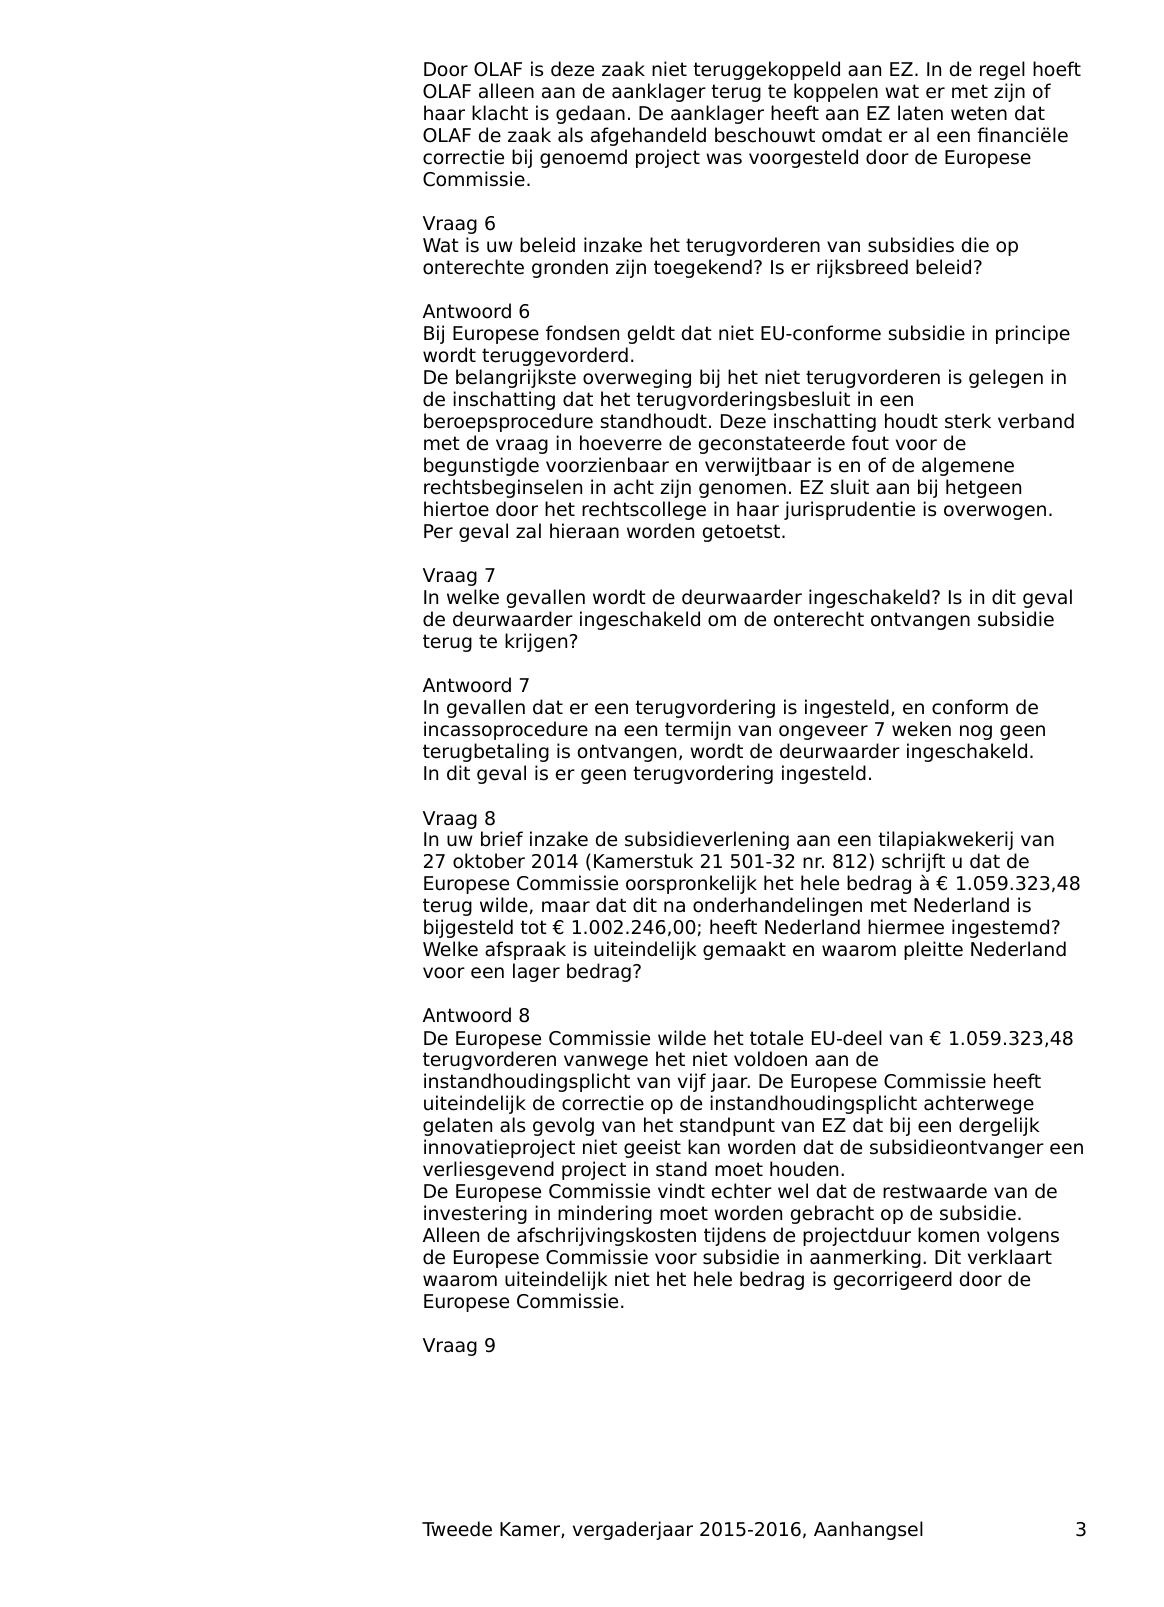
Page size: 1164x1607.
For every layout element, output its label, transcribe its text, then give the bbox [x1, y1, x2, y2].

text Wat is uw beleid inzake het terugvorderen van subsidies die op onterechte gronden zijn toegekend? Is er rijksbreed beleid? [422, 235, 1087, 279]
text In gevallen dat er een terugvordering is ingesteld, en conform de incassoprocedure na een termijn van ongeveer 7 weken nog geen terugbetaling is ontvangen, wordt de deurwaarder ingeschakeld. [422, 697, 1087, 763]
text Vraag 7 [422, 565, 1087, 587]
text Antwoord 7 [422, 675, 1087, 697]
text De belangrijkste overweging bij het niet terugvorderen is gelegen in de inschatting dat het terugvorderingsbesluit in een beroepsprocedure standhoudt. Deze inschatting houdt sterk verband met de vraag in hoeverre de geconstateerde fout voor de begunstigde voorzienbaar en verwijtbaar is en of de algemene rechtsbeginselen in acht zijn genomen. EZ sluit aan bij hetgeen hiertoe door het rechtscollege in haar jurisprudentie is overwogen. Per geval zal hieraan worden getoetst. [422, 367, 1087, 543]
text De Europese Commissie vindt echter wel dat de restwaarde van de investering in mindering moet worden gebracht op de subsidie. Alleen de afschrijvingskosten tijdens de projectduur komen volgens de Europese Commissie voor subsidie in aanmerking. Dit verklaart waarom uiteindelijk niet het hele bedrag is gecorrigeerd door de Europese Commissie. [422, 1181, 1087, 1313]
text Antwoord 6 [422, 301, 1087, 323]
text In uw brief inzake de subsidieverlening aan een tilapiakwekerij van 27 oktober 2014 (Kamerstuk 21 501-32 nr. 812) schrijft u dat de Europese Commissie oorspronkelijk het hele bedrag à € 1.059.323,48 terug wilde, maar dat dit na onderhandelingen met Nederland is bijgesteld tot € 1.002.246,00; heeft Nederland hiermee ingestemd? Welke afspraak is uiteindelijk gemaakt en waarom pleitte Nederland voor een lager bedrag? [422, 829, 1087, 983]
text Vraag 8 [422, 807, 1087, 829]
text Door OLAF is deze zaak niet teruggekoppeld aan EZ. In de regel hoeft OLAF alleen aan de aanklager terug te koppelen wat er met zijn of haar klacht is gedaan. De aanklager heeft aan EZ laten weten dat OLAF de zaak als afgehandeld beschouwt omdat er al een financiële correctie bij genoemd project was voorgesteld door de Europese Commissie. [422, 59, 1087, 191]
text Bij Europese fondsen geldt dat niet EU-conforme subsidie in principe wordt teruggevorderd. [422, 323, 1087, 367]
text Vraag 9 [422, 1335, 1087, 1357]
text In welke gevallen wordt de deurwaarder ingeschakeld? Is in dit geval de deurwaarder ingeschakeld om de onterecht ontvangen subsidie terug te krijgen? [422, 587, 1087, 653]
text De Europese Commissie wilde het totale EU-deel van € 1.059.323,48 terugvorderen vanwege het niet voldoen aan de instandhoudingsplicht van vijf jaar. De Europese Commissie heeft uiteindelijk de correctie op de instandhoudingsplicht achterwege gelaten als gevolg van het standpunt van EZ dat bij een dergelijk innovatieproject niet geeist kan worden dat de subsidieontvanger een verliesgevend project in stand moet houden. [422, 1027, 1087, 1181]
text Vraag 6 [422, 213, 1087, 235]
text Antwoord 8 [422, 1005, 1087, 1027]
text In dit geval is er geen terugvordering ingesteld. [422, 763, 1087, 785]
